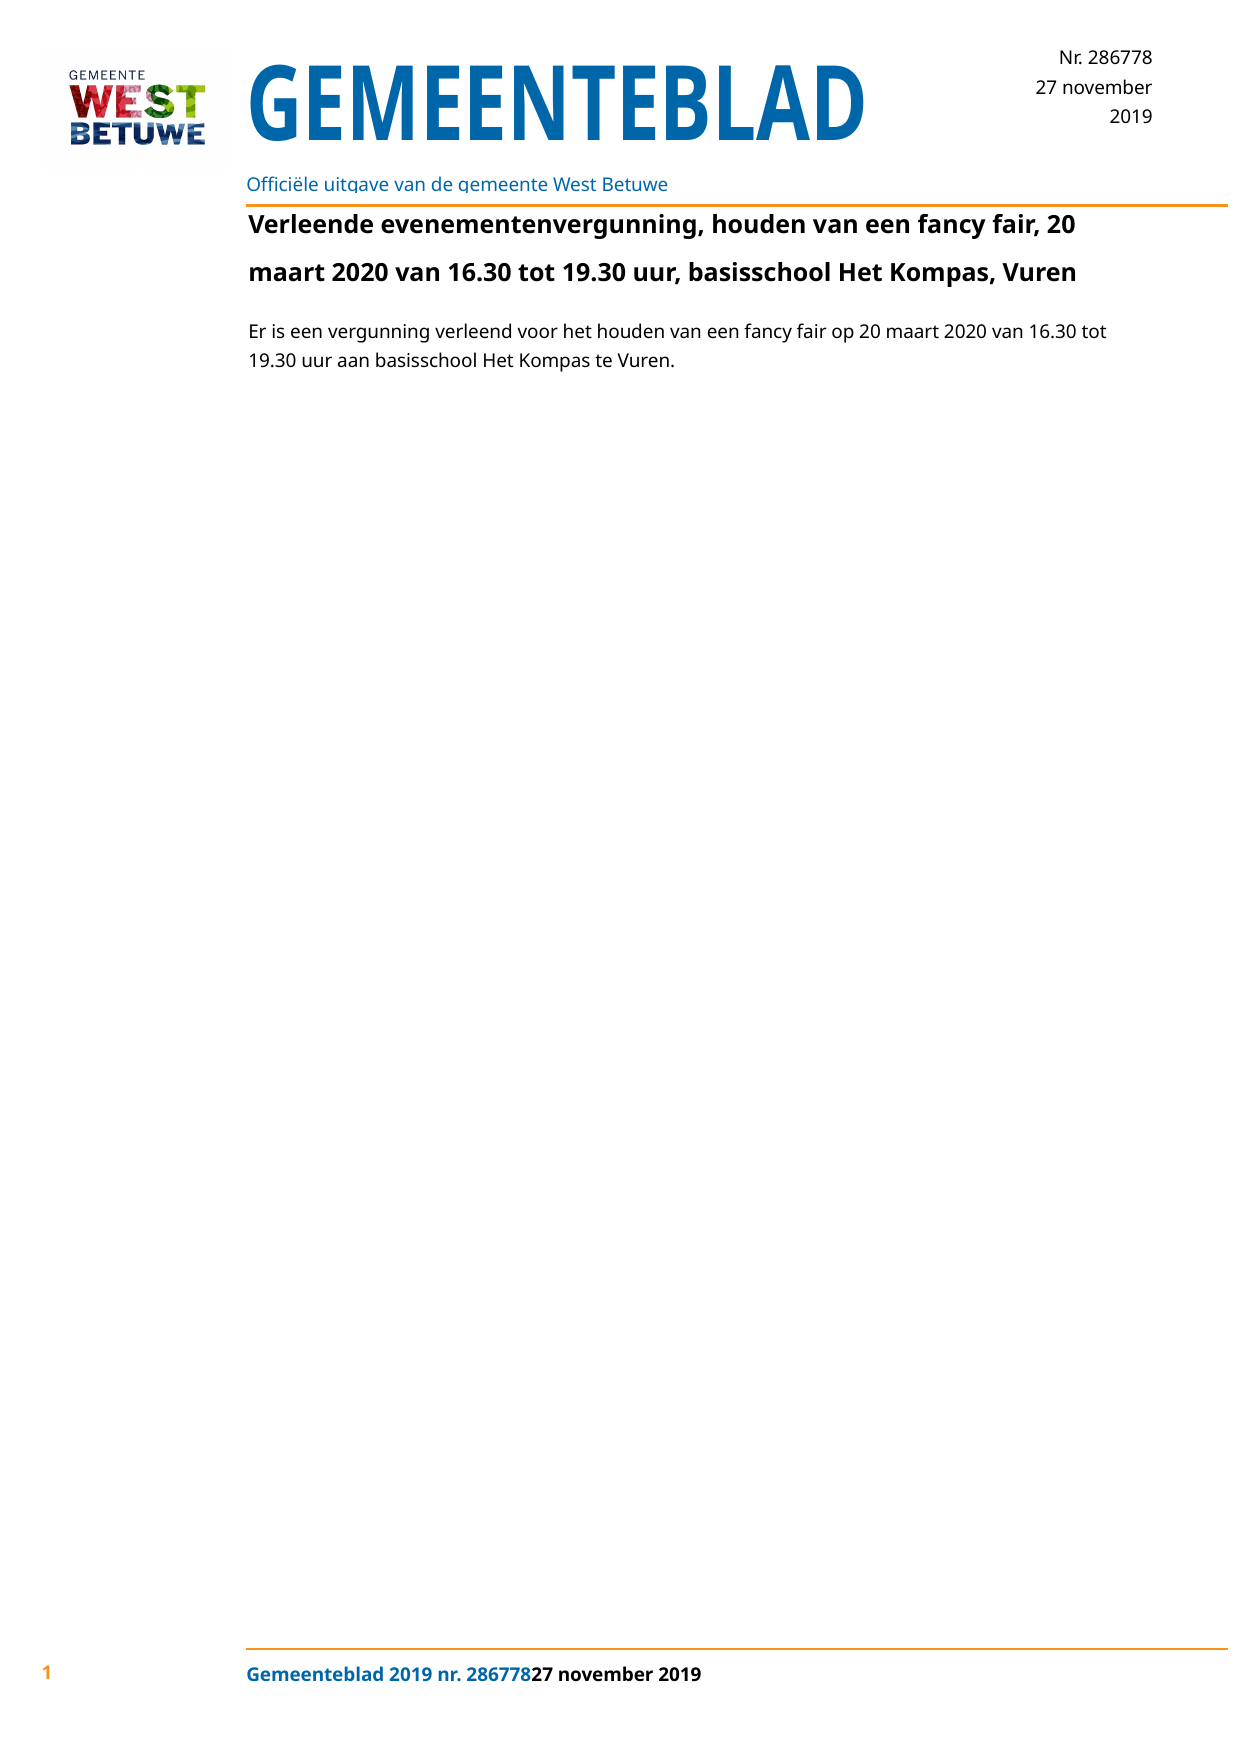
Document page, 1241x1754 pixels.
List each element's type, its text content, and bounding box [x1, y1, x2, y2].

picture [41, 47, 231, 172]
text Verleende evenementenvergunning, houden van een fancy fair, 20 maart 2020 van 16.30 tot 19.30 uur, basisschool Het Kompas, Vuren [248, 207, 1152, 288]
text Er is een vergunning verleend voor het houden van een fancy fair op 20 maart 2020 van 16.30 tot 19.30 uur aan basisschool Het Kompas te Vuren. [248, 318, 1152, 373]
